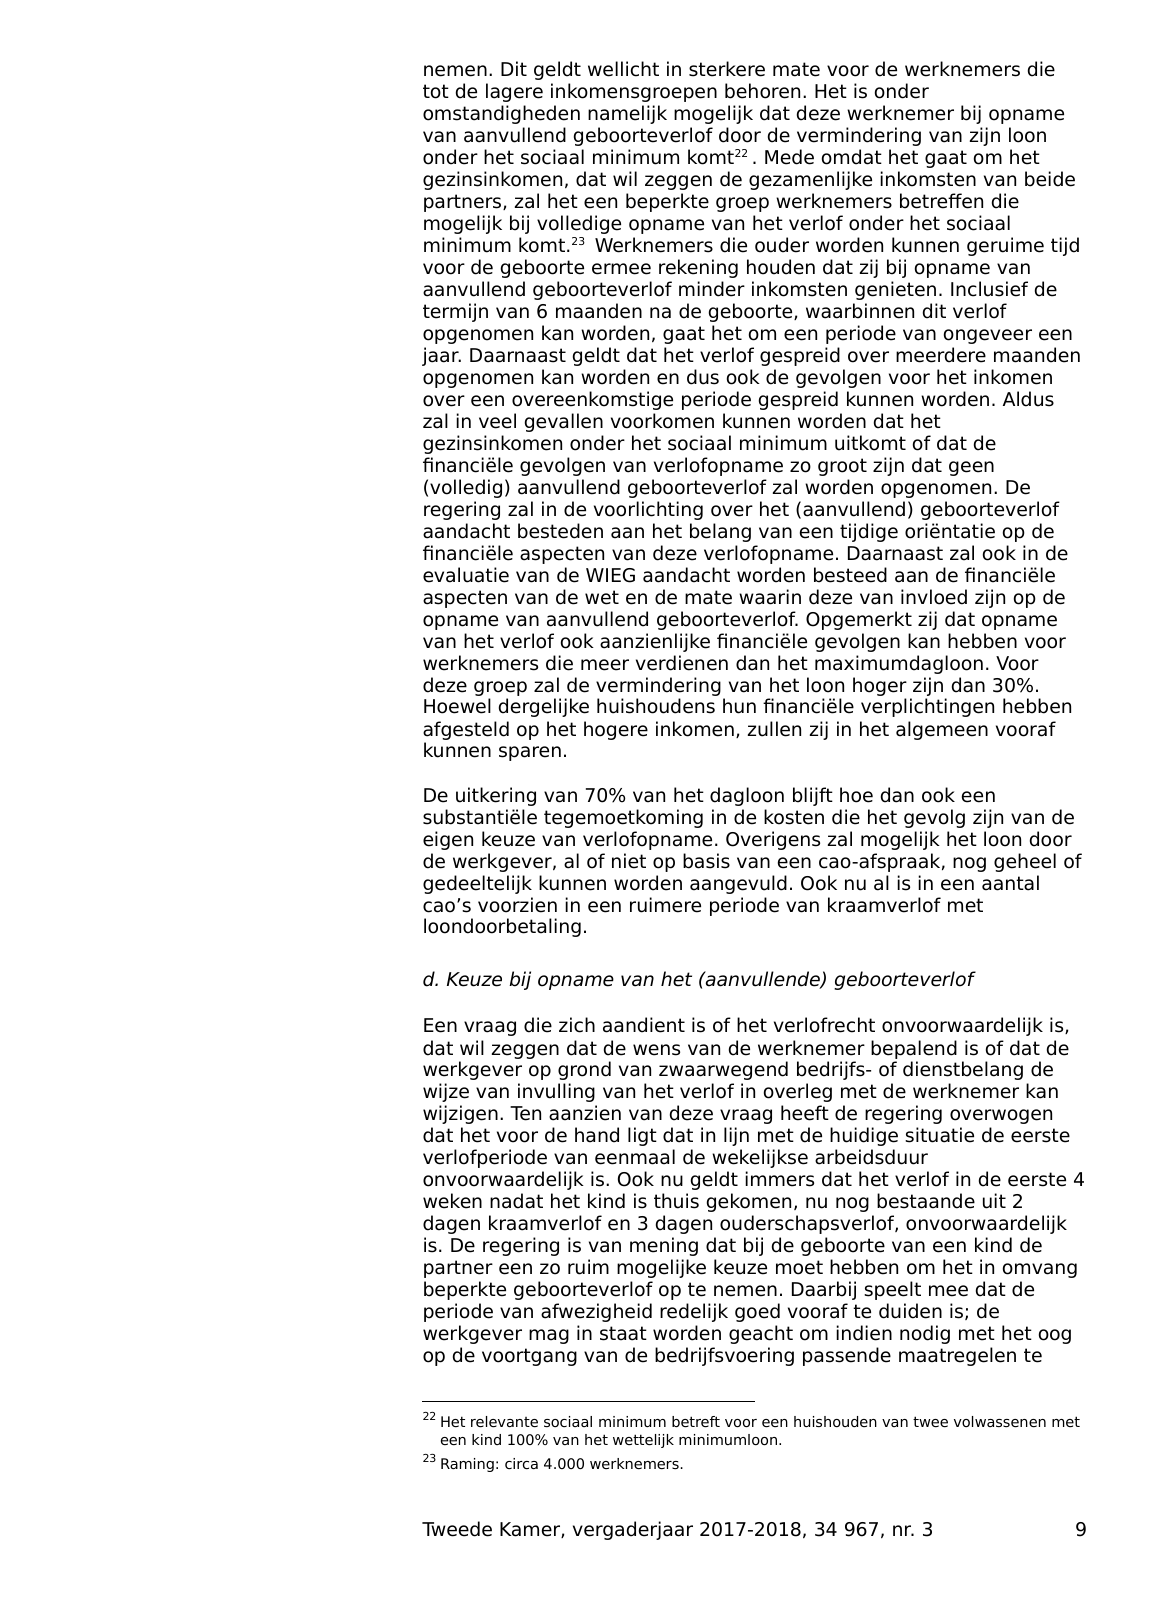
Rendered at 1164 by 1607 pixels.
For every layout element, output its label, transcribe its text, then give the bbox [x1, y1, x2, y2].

text nemen. Dit geldt wellicht in sterkere mate voor de werknemers die tot de lagere inkomensgroepen behoren. Het is onder omstandigheden namelijk mogelijk dat deze werknemer bij opname van aanvullend geboorteverlof door de vermindering van zijn loon onder het sociaal minimum komt. Mede omdat het gaat om het gezinsinkomen, dat wil zeggen de gezamenlijke inkomsten van beide partners, zal het een beperkte groep werknemers betreffen die mogelijk bij volledige opname van het verlof onder het sociaal minimum komt. Werknemers die ouder worden kunnen geruime tijd voor de geboorte ermee rekening houden dat zij bij opname van aanvullend geboorteverlof minder inkomsten genieten. Inclusief de termijn van 6 maanden na de geboorte, waarbinnen dit verlof opgenomen kan worden, gaat het om een periode van ongeveer een jaar. Daarnaast geldt dat het verlof gespreid over meerdere maanden opgenomen kan worden en dus ook de gevolgen voor het inkomen over een overeenkomstige periode gespreid kunnen worden. Aldus zal in veel gevallen voorkomen kunnen worden dat het gezinsinkomen onder het sociaal minimum uitkomt of dat de financiële gevolgen van verlofopname zo groot zijn dat geen (volledig) aanvullend geboorteverlof zal worden opgenomen. De regering zal in de voorlichting over het (aanvullend) geboorteverlof aandacht besteden aan het belang van een tijdige oriëntatie op de financiële aspecten van deze verlofopname. Daarnaast zal ook in de evaluatie van de WIEG aandacht worden besteed aan de financiële aspecten van de wet en de mate waarin deze van invloed zijn op de opname van aanvullend geboorteverlof. Opgemerkt zij dat opname van het verlof ook aanzienlijke financiële gevolgen kan hebben voor werknemers die meer verdienen dan het maximumdagloon. Voor deze groep zal de vermindering van het loon hoger zijn dan 30%. Hoewel dergelijke huishoudens hun financiële verplichtingen hebben afgesteld op het hogere inkomen, zullen zij in het algemeen vooraf kunnen sparen. [422, 59, 1087, 762]
text De uitkering van 70% van het dagloon blijft hoe dan ook een substantiële tegemoetkoming in de kosten die het gevolg zijn van de eigen keuze van verlofopname. Overigens zal mogelijk het loon door de werkgever, al of niet op basis van een cao-afspraak, nog geheel of gedeeltelijk kunnen worden aangevuld. Ook nu al is in een aantal cao’s voorzien in een ruimere periode van kraamverlof met loondoorbetaling. [422, 784, 1087, 938]
text Een vraag die zich aandient is of het verlofrecht onvoorwaardelijk is, dat wil zeggen dat de wens van de werknemer bepalend is of dat de werkgever op grond van zwaarwegend bedrijfs- of dienstbelang de wijze van invulling van het verlof in overleg met de werknemer kan wijzigen. Ten aanzien van deze vraag heeft de regering overwogen dat het voor de hand ligt dat in lijn met de huidige situatie de eerste verlofperiode van eenmaal de wekelijkse arbeidsduur onvoorwaardelijk is. Ook nu geldt immers dat het verlof in de eerste 4 weken nadat het kind is thuis gekomen, nu nog bestaande uit 2 dagen kraamverlof en 3 dagen ouderschapsverlof, onvoorwaardelijk is. De regering is van mening dat bij de geboorte van een kind de partner een zo ruim mogelijke keuze moet hebben om het in omvang beperkte geboorteverlof op te nemen. Daarbij speelt mee dat de periode van afwezigheid redelijk goed vooraf te duiden is; de werkgever mag in staat worden geacht om indien nodig met het oog op de voortgang van de bedrijfsvoering passende maatregelen te [422, 1015, 1087, 1367]
subtitle d. Keuze bij opname van het (aanvullende) geboorteverlof [422, 968, 1087, 990]
text Het relevante sociaal minimum betreft voor een huishouden van twee volwassenen met een kind 100% van het wettelijk minimumloon. [422, 1410, 1087, 1449]
text Raming: circa 4.000 werknemers. [422, 1452, 1087, 1474]
